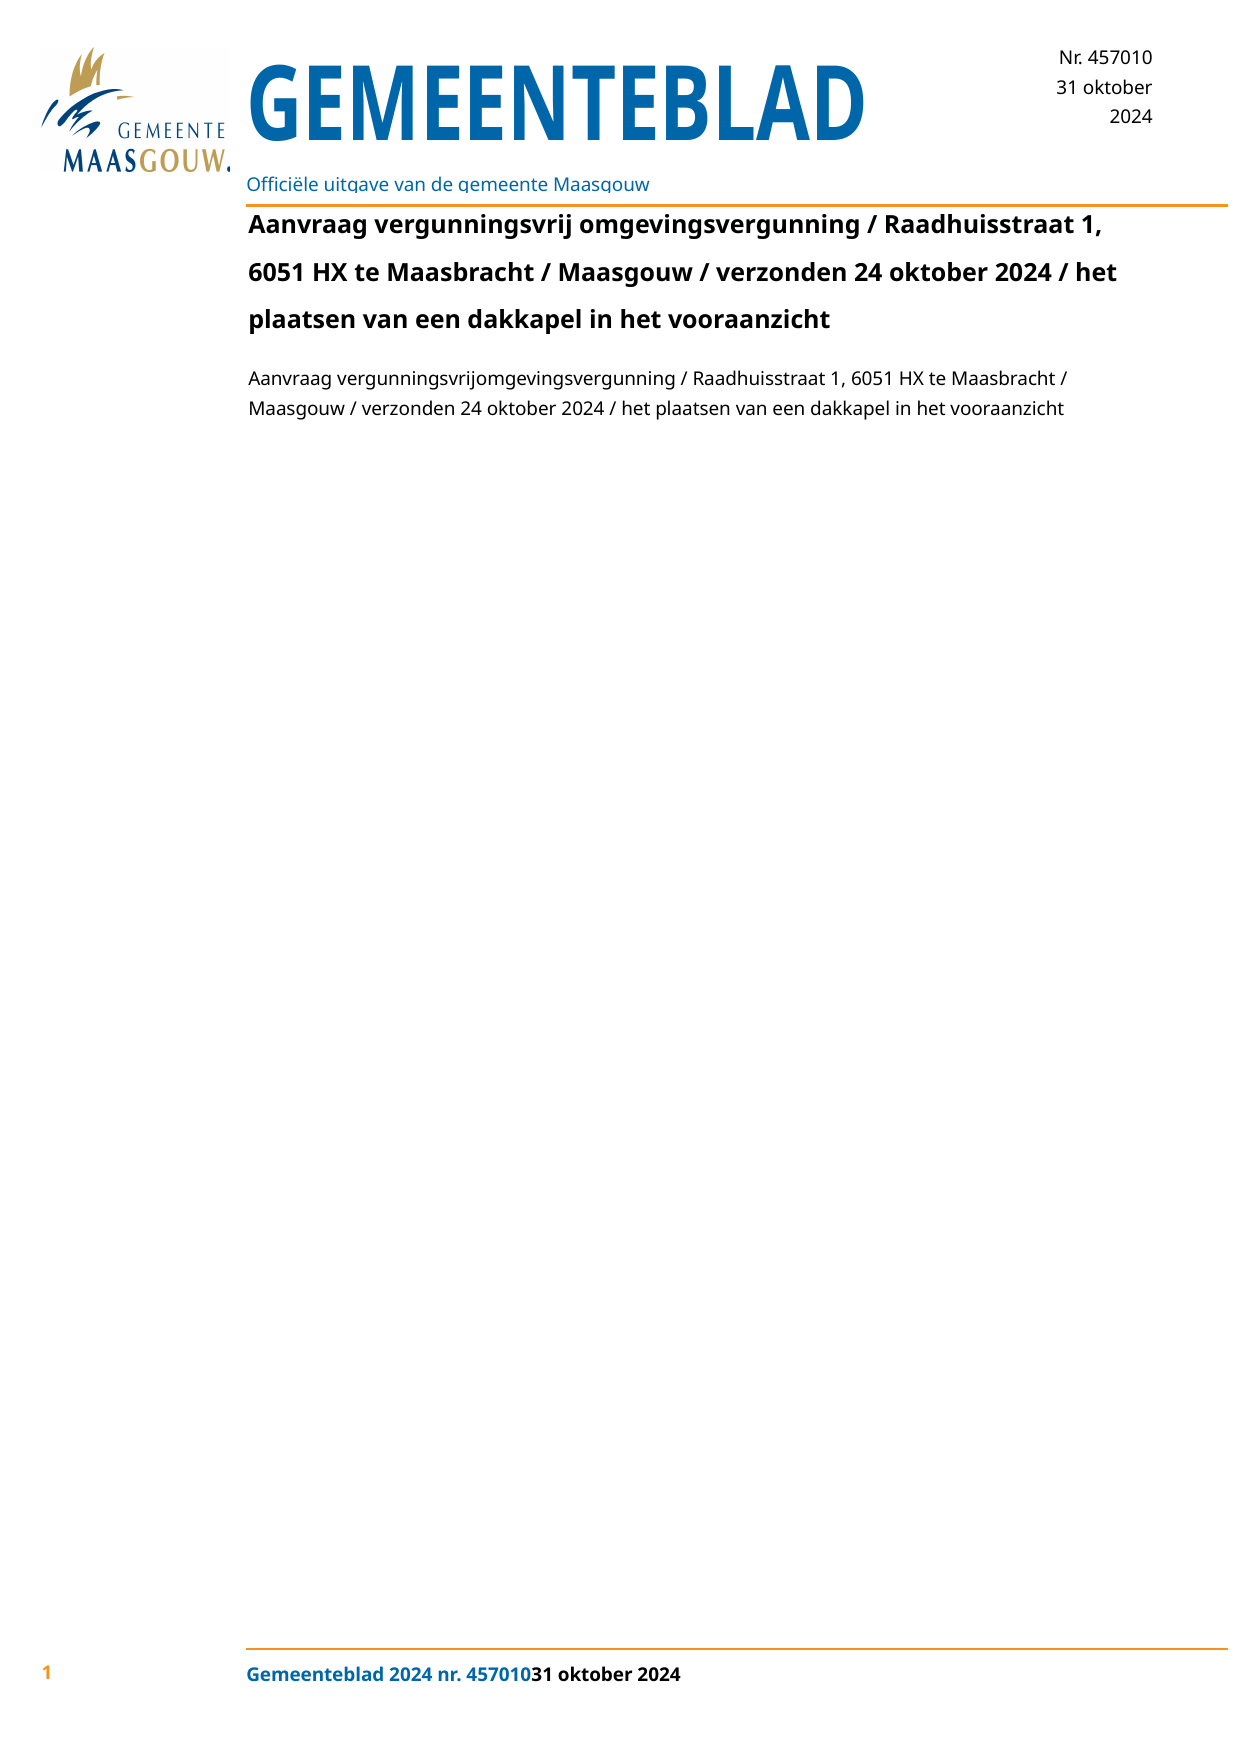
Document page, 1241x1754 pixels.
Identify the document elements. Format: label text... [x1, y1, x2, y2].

picture [41, 47, 231, 172]
text Aanvraag vergunningsvrijomgevingsvergunning / Raadhuisstraat 1, 6051 HX te Maasbracht / Maasgouw / verzonden 24 oktober 2024 / het plaatsen van een dakkapel in het vooraanzicht [248, 366, 1152, 421]
text Aanvraag vergunningsvrij omgevingsvergunning / Raadhuisstraat 1, 6051 HX te Maasbracht / Maasgouw / verzonden 24 oktober 2024 / het plaatsen van een dakkapel in het vooraanzicht [248, 207, 1152, 336]
